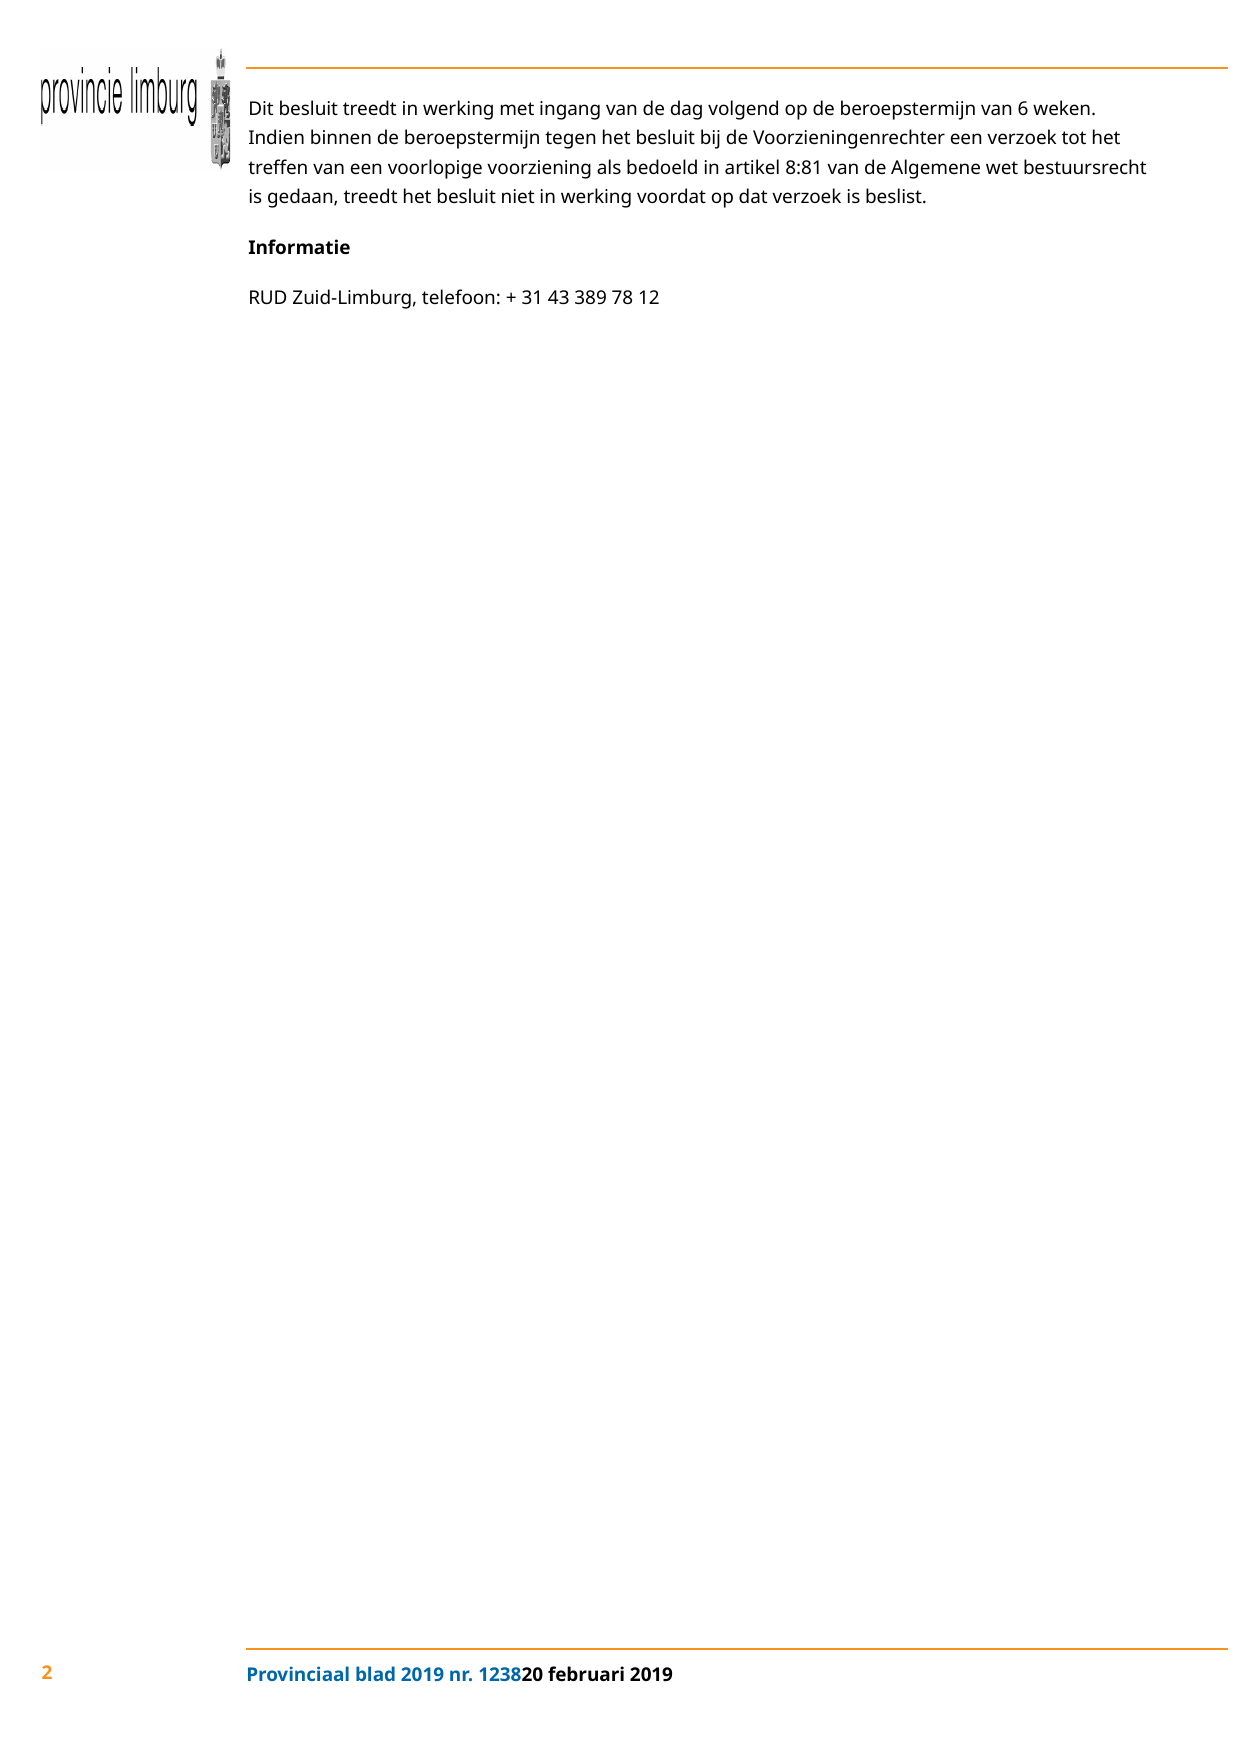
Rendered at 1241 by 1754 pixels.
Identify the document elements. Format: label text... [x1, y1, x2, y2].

text Dit besluit treedt in werking met ingang van de dag volgend op de beroepstermijn van 6 weken. Indien binnen de beroepstermijn tegen het besluit bij de Voorzieningenrechter een verzoek tot het treffen van een voorlopige voorziening als bedoeld in artikel 8:81 van de Algemene wet bestuursrecht is gedaan, treedt het besluit niet in werking voordat op dat verzoek is beslist. [248, 95, 1152, 209]
picture [41, 47, 231, 172]
text Informatie [248, 234, 1152, 260]
text RUD Zuid-Limburg, telefoon: + 31 43 389 78 12 [248, 284, 1152, 310]
